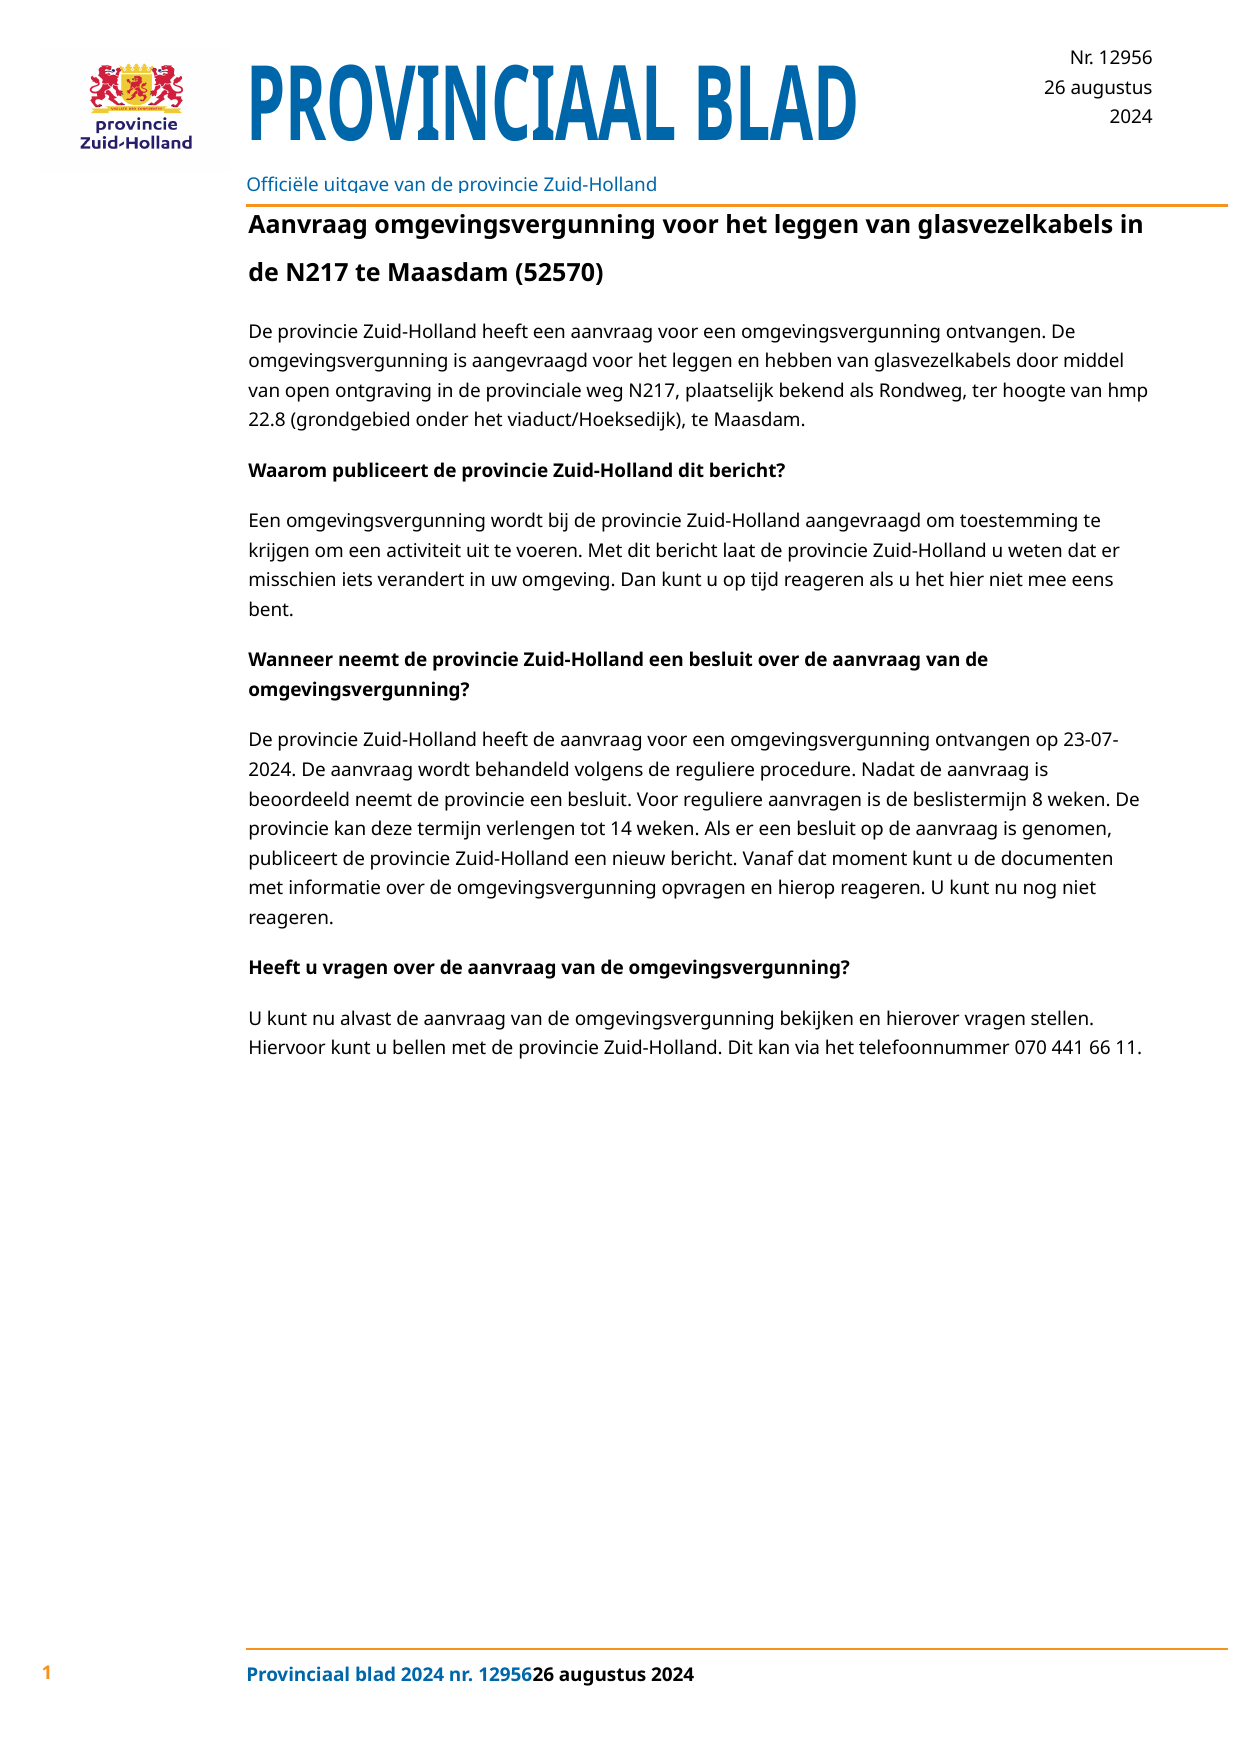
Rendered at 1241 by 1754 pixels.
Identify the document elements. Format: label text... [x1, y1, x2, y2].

text Wanneer neemt de provincie Zuid-Holland een besluit over de aanvraag van de omgevingsvergunning? [248, 647, 1152, 702]
text De provincie Zuid-Holland heeft een aanvraag voor een omgevingsvergunning ontvangen. De omgevingsvergunning is aangevraagd voor het leggen en hebben van glasvezelkabels door middel van open ontgraving in de provinciale weg N217, plaatselijk bekend als Rondweg, ter hoogte van hmp 22.8 (grondgebied onder het viaduct/Hoeksedijk), te Maasdam. [248, 318, 1152, 432]
text De provincie Zuid-Holland heeft de aanvraag voor een omgevingsvergunning ontvangen op 23-07-2024. De aanvraag wordt behandeld volgens de reguliere procedure. Nadat de aanvraag is beoordeeld neemt de provincie een besluit. Voor reguliere aanvragen is de beslistermijn 8 weken. De provincie kan deze termijn verlengen tot 14 weken. Als er een besluit op de aanvraag is genomen, publiceert de provincie Zuid-Holland een nieuw bericht. Vanaf dat moment kunt u de documenten met informatie over de omgevingsvergunning opvragen en hierop reageren. U kunt nu nog niet reageren. [248, 727, 1152, 930]
text Waarom publiceert de provincie Zuid-Holland dit bericht? [248, 457, 1152, 483]
text U kunt nu alvast de aanvraag van de omgevingsvergunning bekijken en hierover vragen stellen. Hiervoor kunt u bellen met de provincie Zuid-Holland. Dit kan via het telefoonnummer 070 441 66 11. [248, 1005, 1152, 1060]
text Heeft u vragen over de aanvraag van de omgevingsvergunning? [248, 954, 1152, 980]
text Aanvraag omgevingsvergunning voor het leggen van glasvezelkabels in de N217 te Maasdam (52570) [248, 207, 1152, 288]
text Een omgevingsvergunning wordt bij de provincie Zuid-Holland aangevraagd om toestemming te krijgen om een activiteit uit te voeren. Met dit bericht laat de provincie Zuid-Holland u weten dat er misschien iets verandert in uw omgeving. Dan kunt u op tijd reageren als u het hier niet mee eens bent. [248, 507, 1152, 622]
picture [41, 47, 231, 172]
